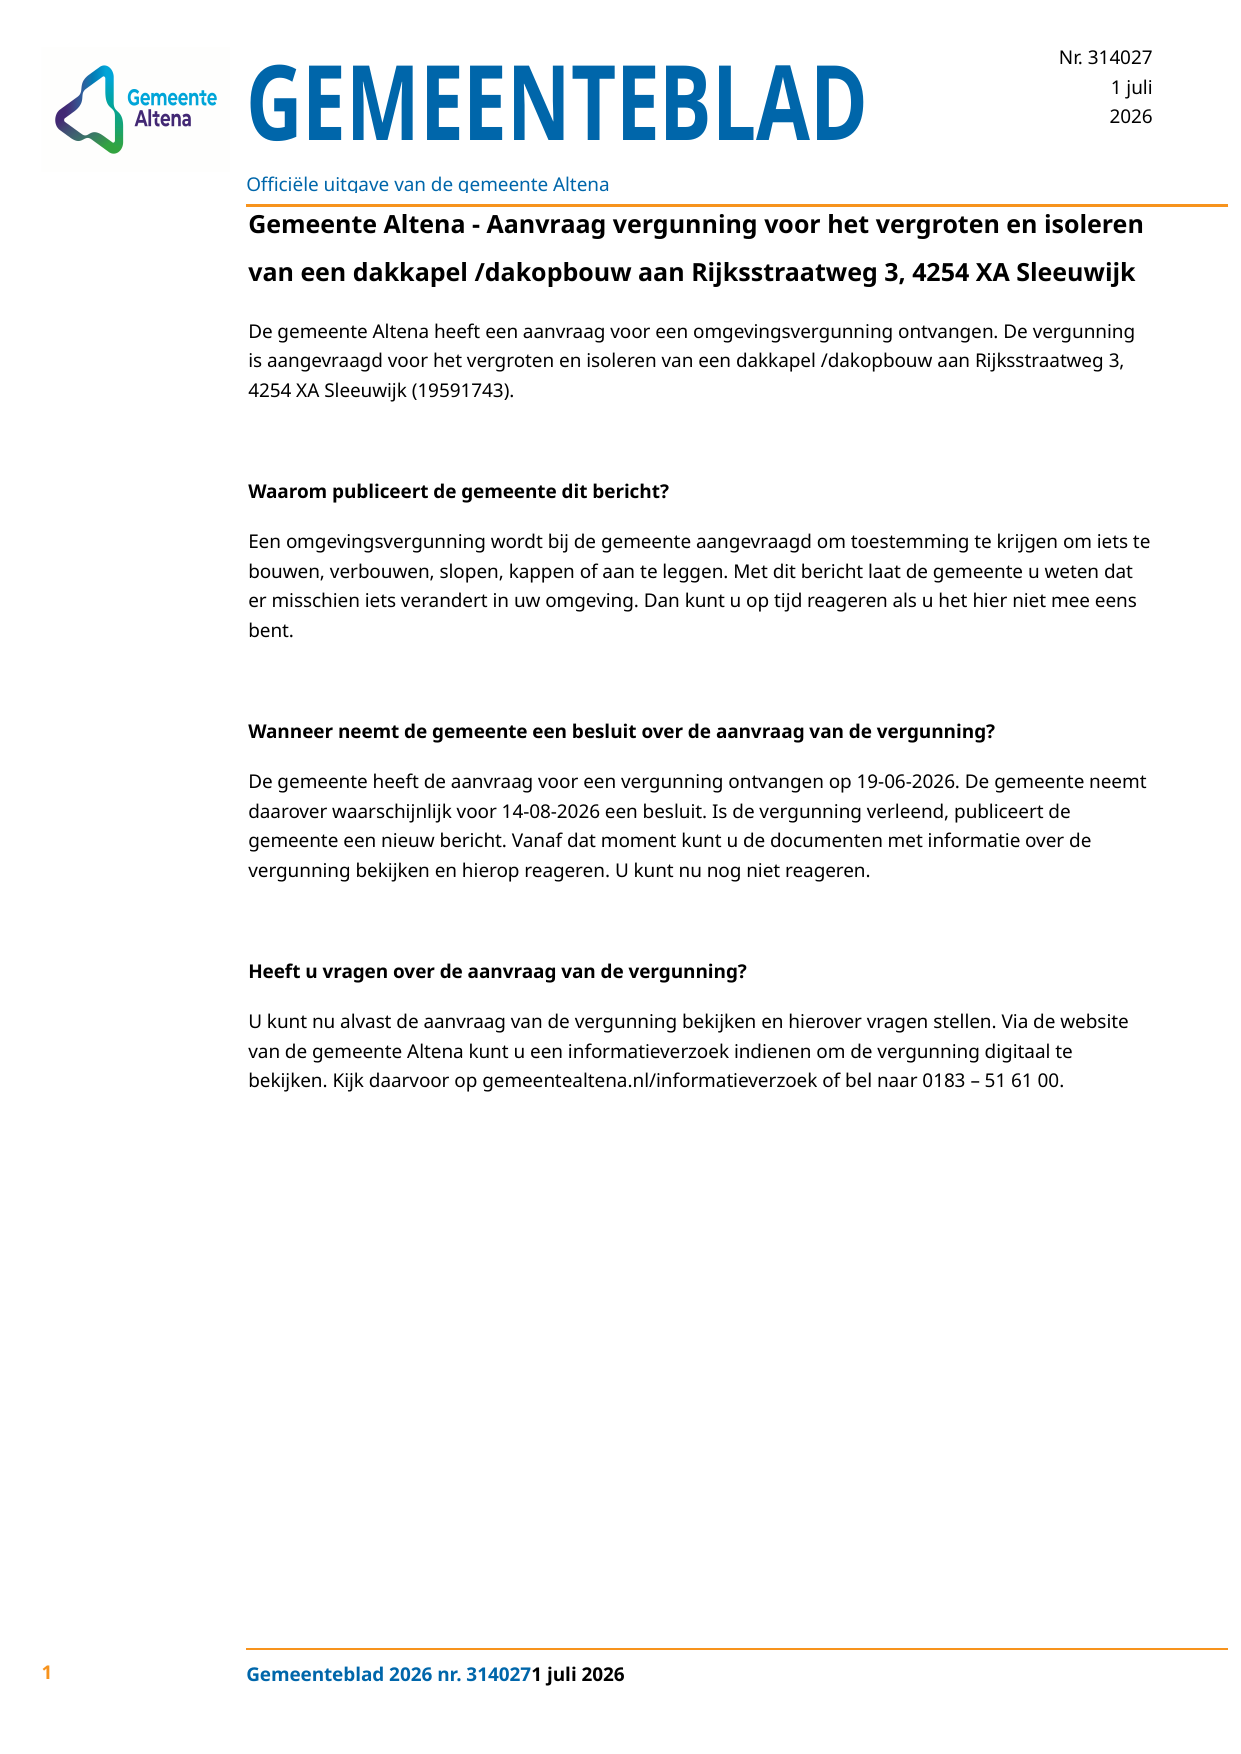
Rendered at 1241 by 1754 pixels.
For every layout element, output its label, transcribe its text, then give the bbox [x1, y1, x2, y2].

text Heeft u vragen over de aanvraag van de vergunning? [248, 958, 1152, 984]
text Wanneer neemt de gemeente een besluit over de aanvraag van de vergunning? [248, 718, 1152, 744]
text De gemeente Altena heeft een aanvraag voor een omgevingsvergunning ontvangen. De vergunning is aangevraagd voor het vergroten en isoleren van een dakkapel /dakopbouw aan Rijksstraatweg 3, 4254 XA Sleeuwijk (19591743). [248, 318, 1152, 403]
text Waarom publiceert de gemeente dit bericht? [248, 478, 1152, 504]
text De gemeente heeft de aanvraag voor een vergunning ontvangen op 19-06-2026. De gemeente neemt daarover waarschijnlijk voor 14-08-2026 een besluit. Is de vergunning verleend, publiceert de gemeente een nieuw bericht. Vanaf dat moment kunt u de documenten met informatie over de vergunning bekijken en hierop reageren. U kunt nu nog niet reageren. [248, 768, 1152, 883]
picture [41, 47, 231, 172]
text U kunt nu alvast de aanvraag van de vergunning bekijken en hierover vragen stellen. Via de website van de gemeente Altena kunt u een informatieverzoek indienen om de vergunning digitaal te bekijken. Kijk daarvoor op gemeentealtena.nl/informatieverzoek of bel naar 0183 – 51 61 00. [248, 1008, 1152, 1093]
text Gemeente Altena - Aanvraag vergunning voor het vergroten en isoleren van een dakkapel /dakopbouw aan Rijksstraatweg 3, 4254 XA Sleeuwijk [248, 207, 1152, 288]
text Een omgevingsvergunning wordt bij de gemeente aangevraagd om toestemming te krijgen om iets te bouwen, verbouwen, slopen, kappen of aan te leggen. Met dit bericht laat de gemeente u weten dat er misschien iets verandert in uw omgeving. Dan kunt u op tijd reageren als u het hier niet mee eens bent. [248, 528, 1152, 643]
